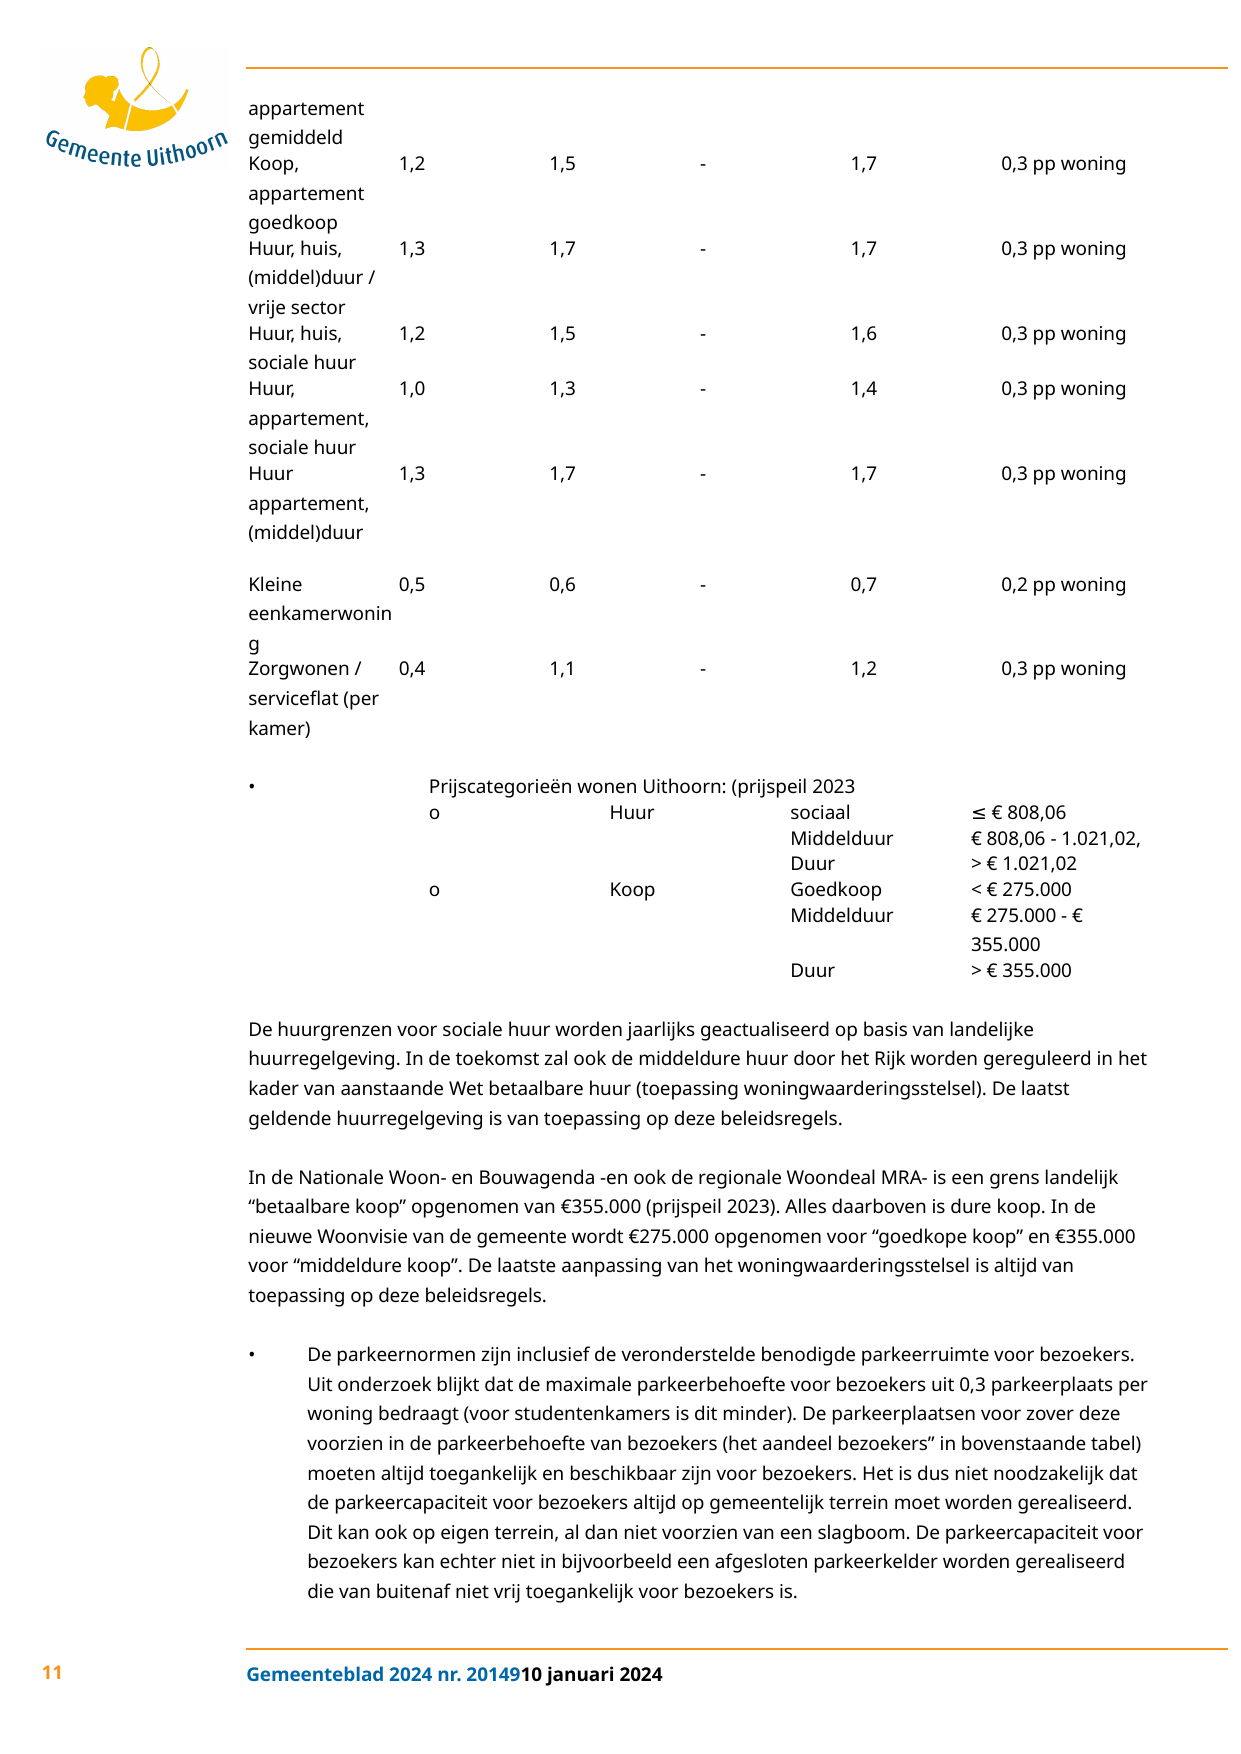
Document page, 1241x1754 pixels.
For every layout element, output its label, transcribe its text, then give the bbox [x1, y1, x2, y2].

table_cell 0,5 [399, 571, 549, 656]
table_cell Duur [790, 851, 971, 876]
table_cell - [700, 571, 850, 656]
table_cell [399, 545, 549, 571]
table_cell ≤ € 808,06 [971, 799, 1152, 825]
table_cell Huur appartement, (middel)duur [248, 460, 398, 545]
table_cell 1,1 [549, 656, 700, 741]
table_cell Koop, appartement goedkoop [248, 150, 398, 235]
table_cell [248, 545, 398, 571]
table_cell appartement gemiddeld [248, 95, 398, 150]
table_cell 0,2 pp woning [1001, 571, 1152, 656]
table_cell 0,3 pp woning [1001, 320, 1152, 375]
table_cell Koop [609, 876, 790, 902]
table_cell [429, 958, 609, 983]
table_cell 1,2 [399, 150, 549, 235]
table_cell 1,5 [549, 150, 700, 235]
table_cell [429, 851, 609, 876]
table_cell o [429, 876, 609, 902]
table_cell - [700, 375, 850, 460]
table_cell 0,3 pp woning [1001, 460, 1152, 545]
table_cell - [700, 460, 850, 545]
table_cell 0,3 pp woning [1001, 150, 1152, 235]
table_header • [248, 774, 429, 799]
table_cell - [700, 320, 850, 375]
table_cell - [700, 95, 850, 150]
table_cell Goedkoop [790, 876, 971, 902]
table_cell Middelduur [790, 902, 971, 957]
table_cell 1,7 [850, 235, 1001, 320]
list De parkeernormen zijn inclusief de veronderstelde benodigde parkeerruimte voor bezoekers. Uit onderzoek blijkt dat de maximale parkeerbehoefte voor bezoekers uit 0,3 parkeerplaats per woning bedraagt (voor studentenkamers is dit minder). De parkeerplaatsen voor zover deze voorzien in de parkeerbehoefte van bezoekers (het aandeel bezoekers” in bovenstaande tabel) moeten altijd toegankelijk en beschikbaar zijn voor bezoekers. Het is dus niet noodzakelijk dat de parkeercapaciteit voor bezoekers altijd op gemeentelijk terrein moet worden gerealiseerd. Dit kan ook op eigen terrein, al dan niet voorzien van een slagboom. De parkeercapaciteit voor bezoekers kan echter niet in bijvoorbeeld een afgesloten parkeerkelder worden gerealiseerd die van buitenaf niet vrij toegankelijk voor bezoekers is. [248, 1341, 1152, 1604]
table_cell € 275.000 - € 355.000 [971, 902, 1152, 957]
table_cell 1,2 [850, 656, 1001, 741]
table_cell 1,7 [549, 235, 700, 320]
table_cell [248, 902, 429, 957]
table_cell 1,3 [549, 375, 700, 460]
table_cell 1,0 [399, 375, 549, 460]
table_cell Middelduur [790, 825, 971, 851]
table_cell > € 1.021,02 [971, 851, 1152, 876]
table_header Prijscategorieën wonen Uithoorn: (prijspeil 2023 [429, 774, 1152, 799]
table_cell [609, 958, 790, 983]
table_cell [549, 95, 700, 150]
table_cell € 808,06 - 1.021,02, [971, 825, 1152, 851]
table_cell 1,4 [850, 375, 1001, 460]
table_cell 1,7 [549, 460, 700, 545]
table_cell [429, 902, 609, 957]
text De huurgrenzen voor sociale huur worden jaarlijks geactualiseerd op basis van landelijke huurregelgeving. In de toekomst zal ook de middeldure huur door het Rijk worden gereguleerd in het kader van aanstaande Wet betaalbare huur (toepassing woningwaarderingsstelsel). De laatst geldende huurregelgeving is van toepassing op deze beleidsregels. [248, 1016, 1152, 1130]
table_cell 1,2 [399, 320, 549, 375]
table_cell [248, 825, 429, 851]
table_cell [609, 851, 790, 876]
table_cell - [700, 235, 850, 320]
table_cell sociaal [790, 799, 971, 825]
table_cell Kleine eenkamerwoning [248, 571, 398, 656]
table_cell [549, 545, 700, 571]
table_cell 1,7 [850, 150, 1001, 235]
table_cell [609, 902, 790, 957]
table_cell Huur, appartement, sociale huur [248, 375, 398, 460]
table_cell 0,3 pp woning [1001, 375, 1152, 460]
table_cell 0,7 [850, 571, 1001, 656]
table_cell [429, 825, 609, 851]
table_cell [399, 95, 549, 150]
table_cell 0,4 [399, 656, 549, 741]
table_cell [609, 825, 790, 851]
table_cell 1,3 [399, 460, 549, 545]
table_cell 0,6 [549, 571, 700, 656]
table_cell [850, 95, 1001, 150]
table_cell [248, 799, 429, 825]
table_cell [1001, 545, 1152, 571]
table_cell > € 355.000 [971, 958, 1152, 983]
table_cell o [429, 799, 609, 825]
table_cell Duur [790, 958, 971, 983]
picture [41, 47, 231, 172]
text In de Nationale Woon- en Bouwagenda -en ook de regionale Woondeal MRA- is een grens landelijk “betaalbare koop” opgenomen van €355.000 (prijspeil 2023). Alles daarboven is dure koop. In de nieuwe Woonvisie van de gemeente wordt €275.000 opgenomen voor “goedkope koop” en €355.000 voor “middeldure koop”. De laatste aanpassing van het woningwaarderingsstelsel is altijd van toepassing op deze beleidsregels. [248, 1164, 1152, 1308]
table_cell 1,3 [399, 235, 549, 320]
table_cell [248, 851, 429, 876]
table_cell Zorgwonen / serviceflat (per kamer) [248, 656, 398, 741]
table_cell 0,3 pp woning [1001, 235, 1152, 320]
table_cell Huur, huis, (middel)duur / vrije sector [248, 235, 398, 320]
table_cell 0,3 pp woning [1001, 656, 1152, 741]
table_cell - [700, 656, 850, 741]
table_cell 1,7 [850, 460, 1001, 545]
table_cell [248, 958, 429, 983]
table_cell < € 275.000 [971, 876, 1152, 902]
table_cell [1001, 95, 1152, 150]
table_cell - [700, 150, 850, 235]
table_cell [248, 876, 429, 902]
table_cell [700, 545, 850, 571]
table_cell 1,5 [549, 320, 700, 375]
table_cell Huur [609, 799, 790, 825]
table_cell [850, 545, 1001, 571]
table_cell Huur, huis, sociale huur [248, 320, 398, 375]
table_cell 1,6 [850, 320, 1001, 375]
